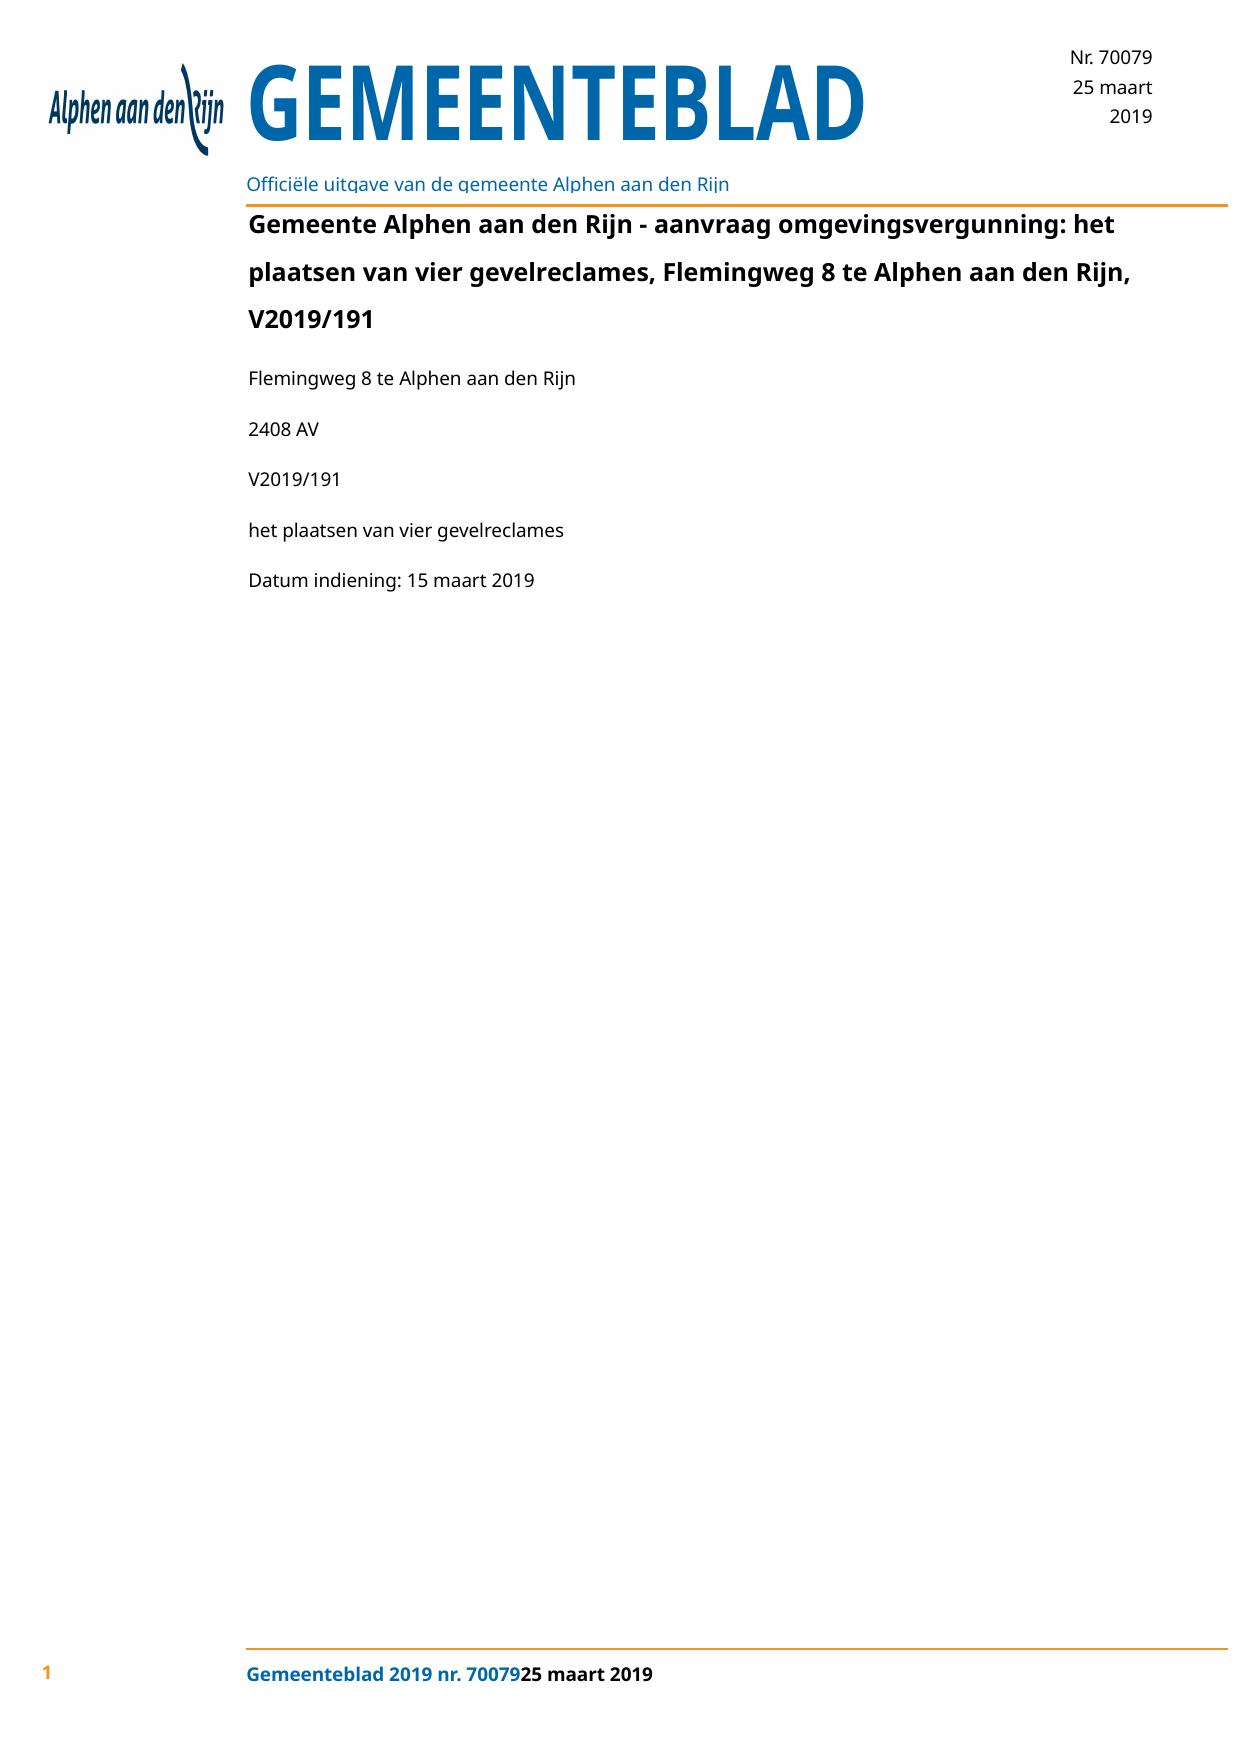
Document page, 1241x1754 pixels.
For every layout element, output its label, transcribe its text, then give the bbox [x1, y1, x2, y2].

picture [41, 47, 231, 172]
text Flemingweg 8 te Alphen aan den Rijn [248, 366, 1152, 391]
text V2019/191 [248, 466, 1152, 492]
text het plaatsen van vier gevelreclames [248, 517, 1152, 542]
text Datum indiening: 15 maart 2019 [248, 567, 1152, 593]
text 2408 AV [248, 416, 1152, 442]
text Gemeente Alphen aan den Rijn - aanvraag omgevingsvergunning: het plaatsen van vier gevelreclames, Flemingweg 8 te Alphen aan den Rijn, V2019/191 [248, 207, 1152, 336]
